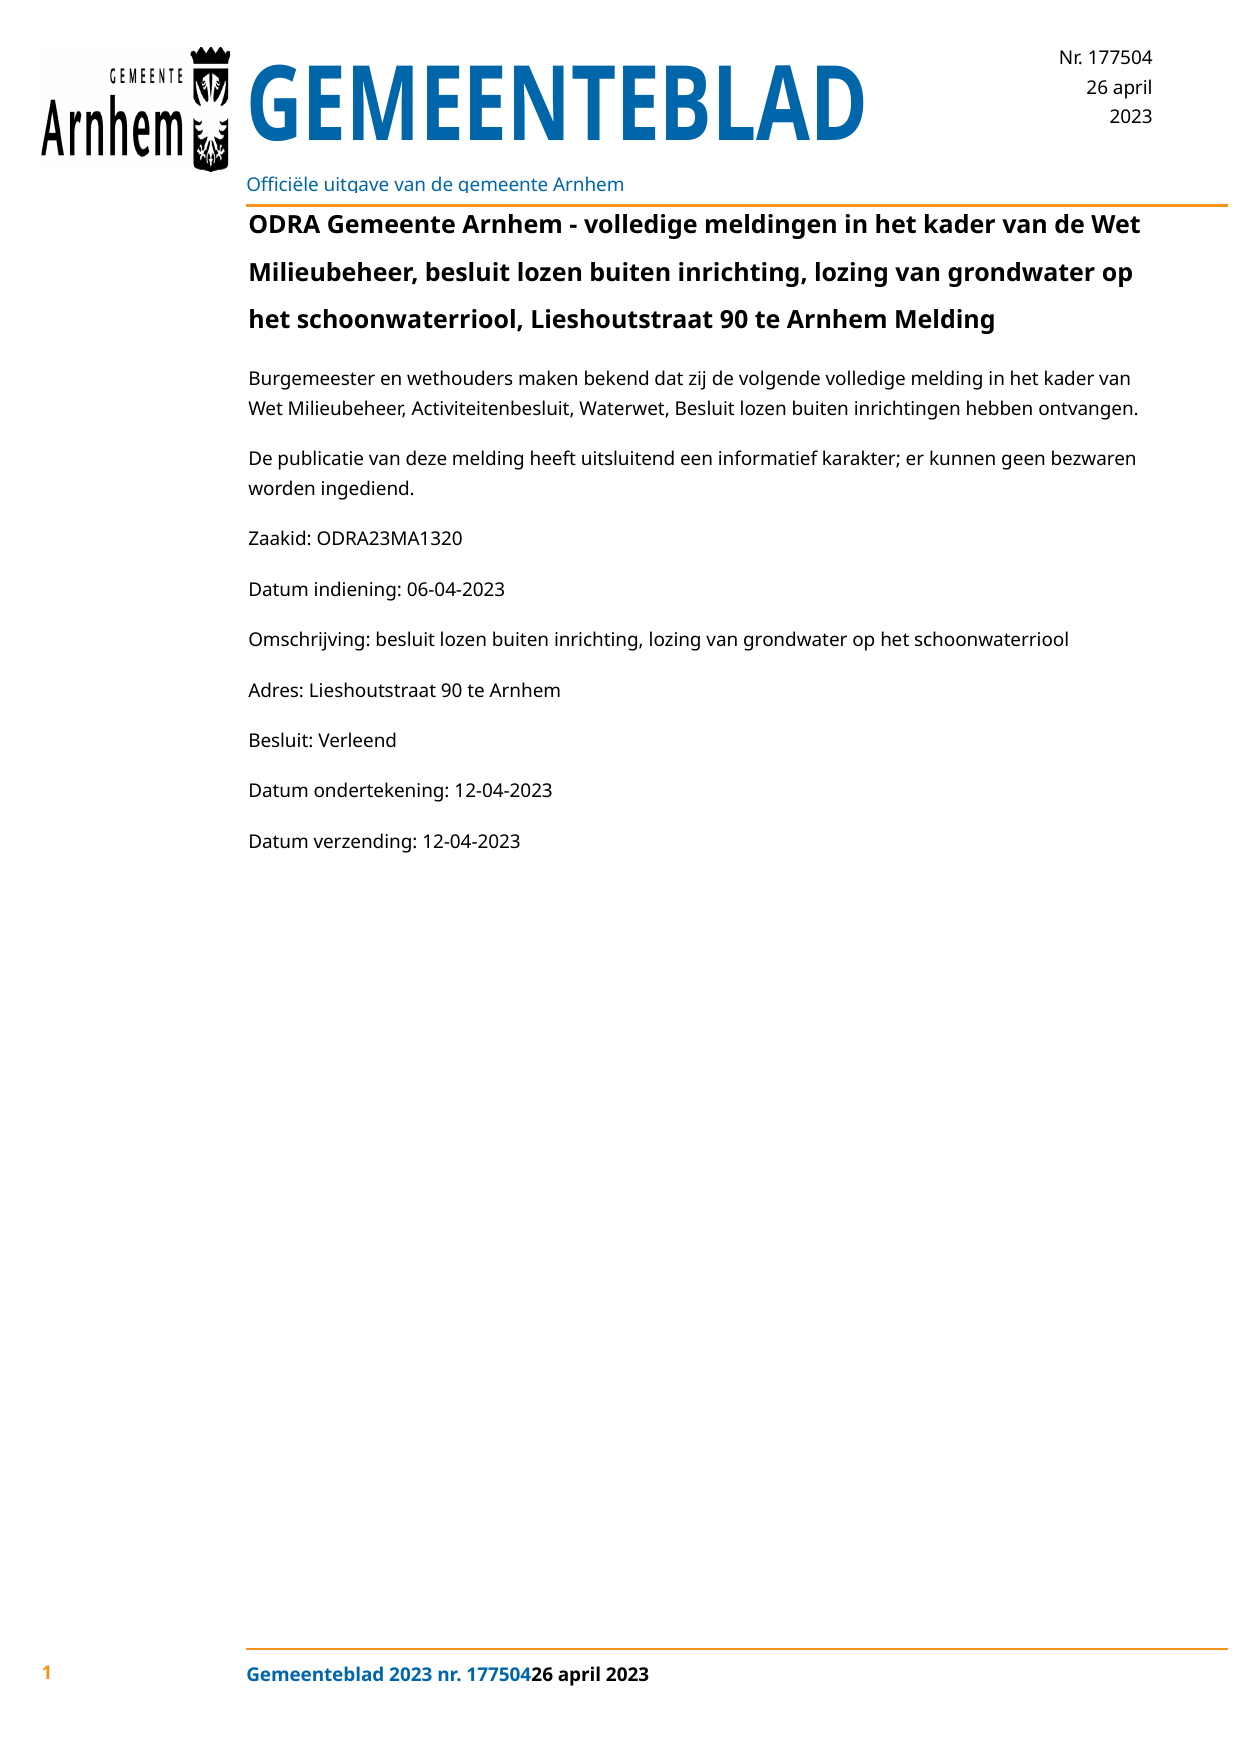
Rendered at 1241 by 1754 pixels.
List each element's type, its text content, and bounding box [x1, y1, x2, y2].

text ODRA Gemeente Arnhem - volledige meldingen in het kader van de Wet Milieubeheer, besluit lozen buiten inrichting, lozing van grondwater op het schoonwaterriool, Lieshoutstraat 90 te Arnhem Melding [248, 207, 1152, 336]
text Besluit: Verleend [248, 727, 1152, 753]
picture [41, 47, 231, 172]
text Datum ondertekening: 12-04-2023 [248, 778, 1152, 803]
text Datum indiening: 06-04-2023 [248, 576, 1152, 602]
text Burgemeester en wethouders maken bekend dat zij de volgende volledige melding in het kader van Wet Milieubeheer, Activiteitenbesluit, Waterwet, Besluit lozen buiten inrichtingen hebben ontvangen. [248, 366, 1152, 421]
text Adres: Lieshoutstraat 90 te Arnhem [248, 677, 1152, 702]
text De publicatie van deze melding heeft uitsluitend een informatief karakter; er kunnen geen bezwaren worden ingediend. [248, 446, 1152, 501]
text Omschrijving: besluit lozen buiten inrichting, lozing van grondwater op het schoonwaterriool [248, 626, 1152, 652]
text Datum verzending: 12-04-2023 [248, 828, 1152, 854]
text Zaakid: ODRA23MA1320 [248, 526, 1152, 551]
